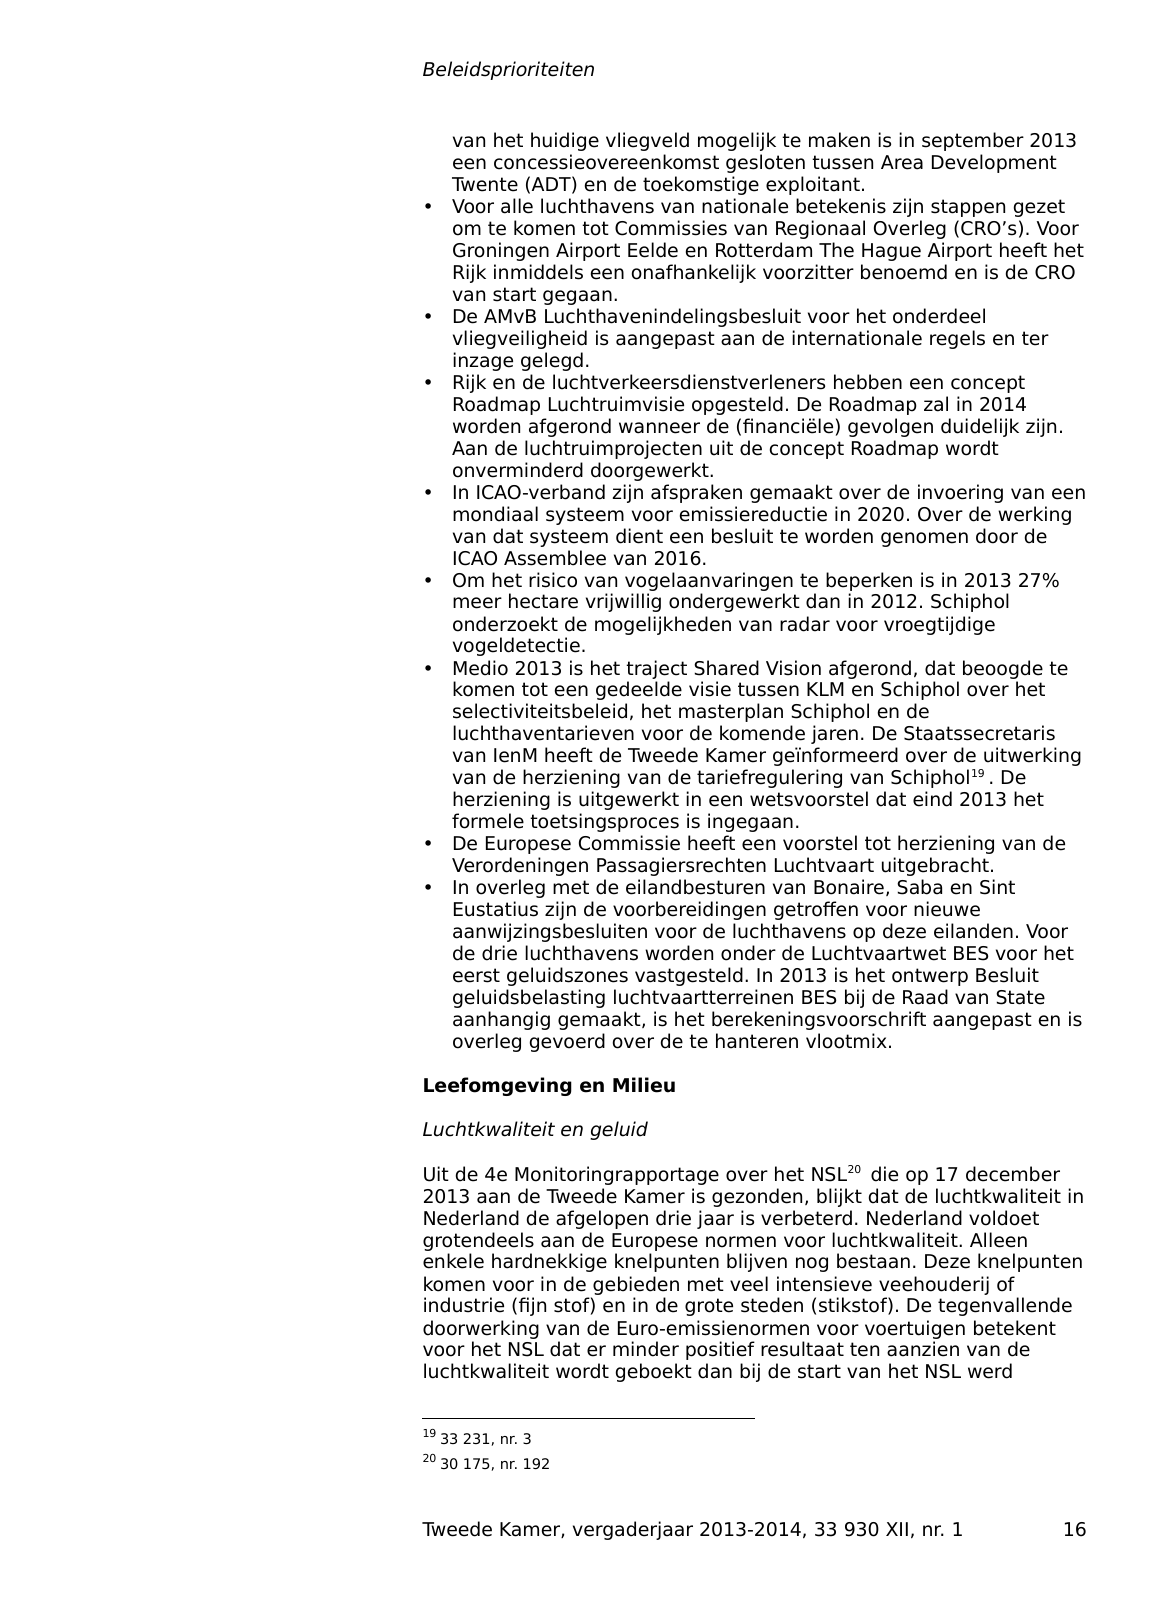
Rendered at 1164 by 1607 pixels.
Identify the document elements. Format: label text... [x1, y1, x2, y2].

text • Om het risico van vogelaanvaringen te beperken is in 2013 27% meer hectare vrijwillig ondergewerkt dan in 2012. Schiphol onderzoekt de mogelijkheden van radar voor vroegtijdige vogeldetectie. [422, 569, 1087, 657]
text • Voor alle luchthavens van nationale betekenis zijn stappen gezet om te komen tot Commissies van Regionaal Overleg (CRO’s). Voor Groningen Airport Eelde en Rotterdam The Hague Airport heeft het Rijk inmiddels een onafhankelijk voorzitter benoemd en is de CRO van start gegaan. [422, 196, 1087, 306]
text • De AMvB Luchthavenindelingsbesluit voor het onderdeel vliegveiligheid is aangepast aan de internationale regels en ter inzage gelegd. [422, 306, 1087, 372]
text 30 175, nr. 192 [422, 1452, 1087, 1474]
text • In ICAO-verband zijn afspraken gemaakt over de invoering van een mondiaal systeem voor emissiereductie in 2020. Over de werking van dat systeem dient een besluit te worden genomen door de ICAO Assemblee van 2016. [422, 482, 1087, 569]
subtitle Leefomgeving en Milieu [422, 1075, 1087, 1097]
text Uit de 4e Monitoringrapportage over het NSL die op 17 december 2013 aan de Tweede Kamer is gezonden, blijkt dat de luchtkwaliteit in Nederland de afgelopen drie jaar is verbeterd. Nederland voldoet grotendeels aan de Europese normen voor luchtkwaliteit. Alleen enkele hardnekkige knelpunten blijven nog bestaan. Deze knelpunten komen voor in de gebieden met veel intensieve veehouderij of industrie (fijn stof) en in de grote steden (stikstof). De tegenvallende doorwerking van de Euro-emissienormen voor voertuigen betekent voor het NSL dat er minder positief resultaat ten aanzien van de luchtkwaliteit wordt geboekt dan bij de start van het NSL werd [422, 1163, 1087, 1383]
text • Medio 2013 is het traject Shared Vision afgerond, dat beoogde te komen tot een gedeelde visie tussen KLM en Schiphol over het selectiviteitsbeleid, het masterplan Schiphol en de luchthaventarieven voor de komende jaren. De Staatssecretaris van IenM heeft de Tweede Kamer geïnformeerd over de uitwerking van de herziening van de tariefregulering van Schiphol. De herziening is uitgewerkt in een wetsvoorstel dat eind 2013 het formele toetsingsproces is ingegaan. [422, 657, 1087, 833]
text 33 231, nr. 3 [422, 1427, 1087, 1449]
text • De Europese Commissie heeft een voorstel tot herziening van de Verordeningen Passagiersrechten Luchtvaart uitgebracht. [422, 833, 1087, 877]
text • Rijk en de luchtverkeersdienstverleners hebben een concept Roadmap Luchtruimvisie opgesteld. De Roadmap zal in 2014 worden afgerond wanneer de (financiële) gevolgen duidelijk zijn. Aan de luchtruimprojecten uit de concept Roadmap wordt onverminderd doorgewerkt. [422, 372, 1087, 482]
subtitle Luchtkwaliteit en geluid [422, 1119, 1087, 1141]
text van het huidige vliegveld mogelijk te maken is in september 2013 een concessieovereenkomst gesloten tussen Area Development Twente (ADT) en de toekomstige exploitant. [422, 130, 1087, 196]
text • In overleg met de eilandbesturen van Bonaire, Saba en Sint Eustatius zijn de voorbereidingen getroffen voor nieuwe aanwijzingsbesluiten voor de luchthavens op deze eilanden. Voor de drie luchthavens worden onder de Luchtvaartwet BES voor het eerst geluidszones vastgesteld. In 2013 is het ontwerp Besluit geluidsbelasting luchtvaartterreinen BES bij de Raad van State aanhangig gemaakt, is het berekeningsvoorschrift aangepast en is overleg gevoerd over de te hanteren vlootmix. [422, 877, 1087, 1053]
